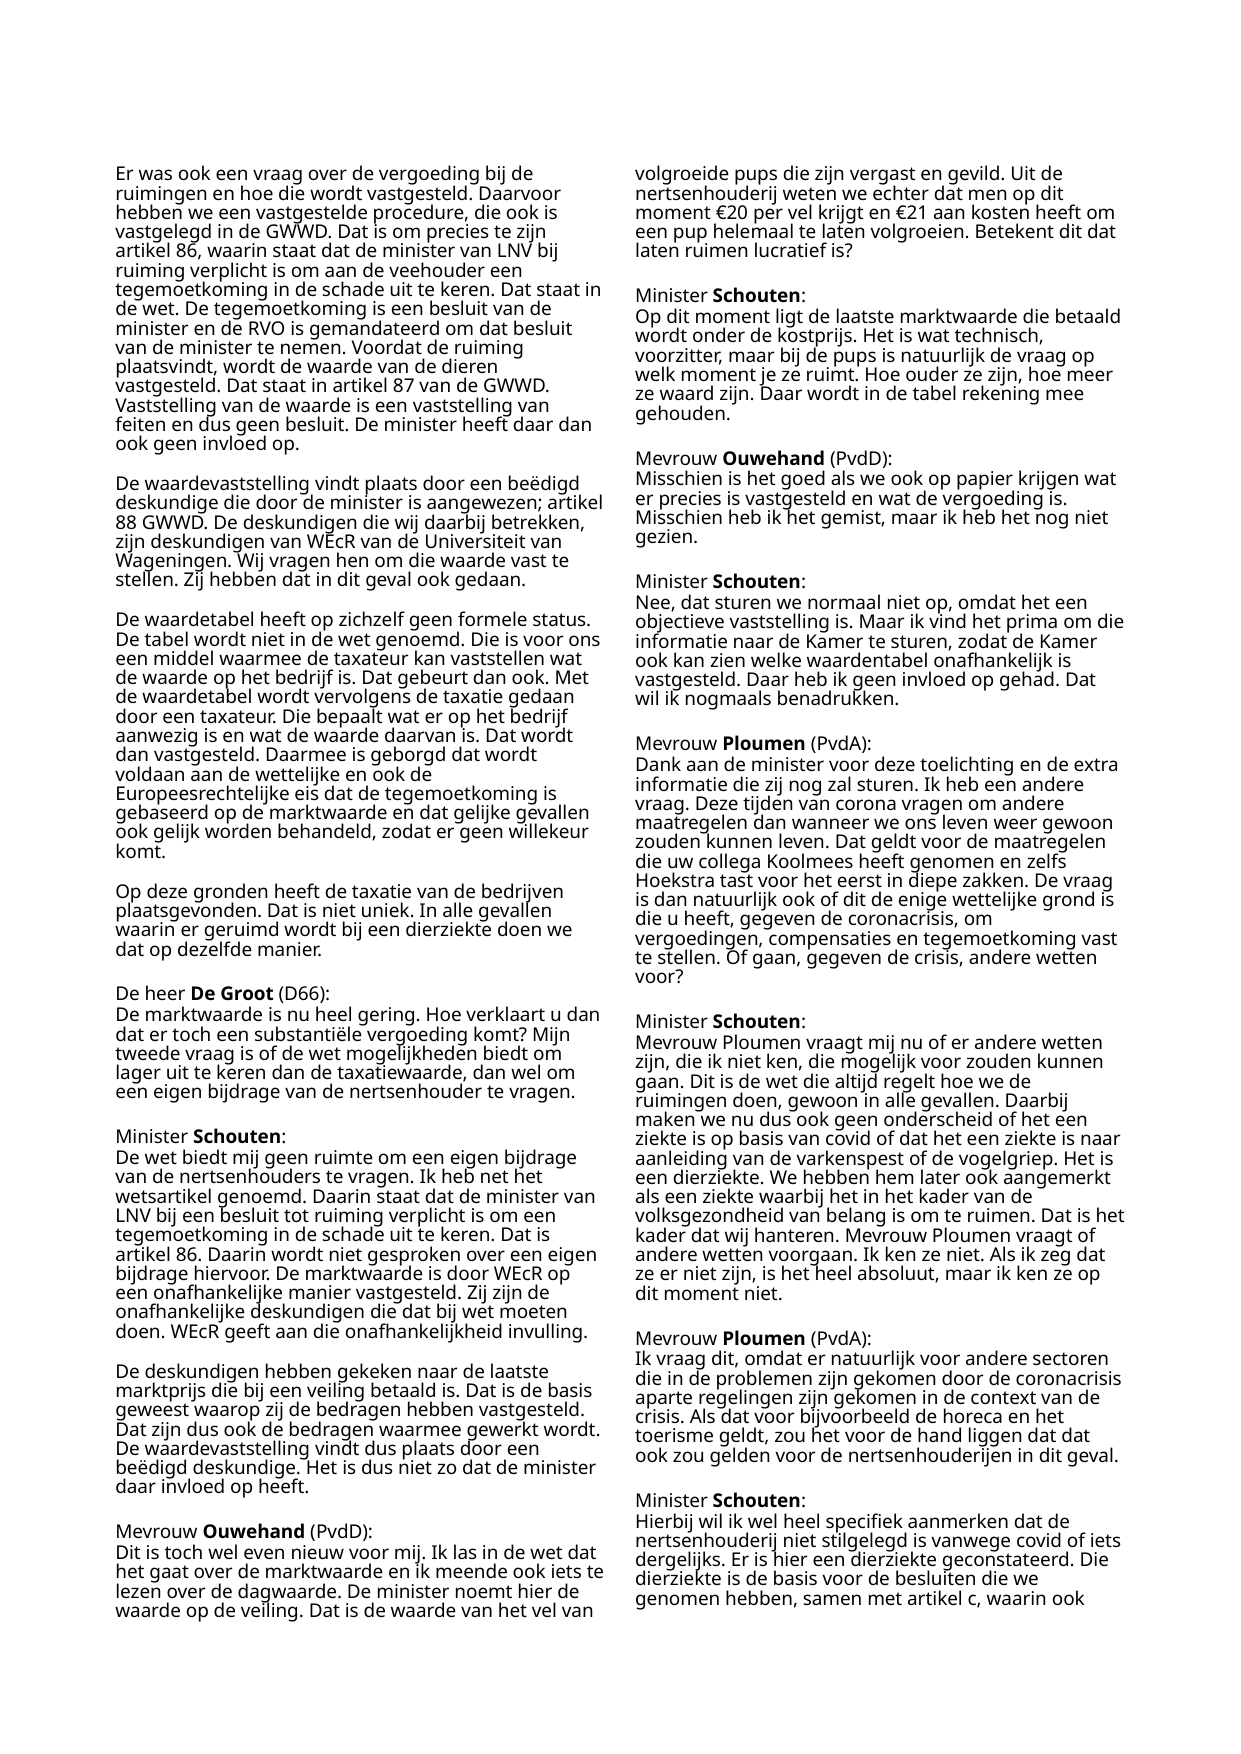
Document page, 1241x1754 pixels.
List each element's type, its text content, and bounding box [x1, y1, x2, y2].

text Dit is toch wel even nieuw voor mij. Ik las in de wet dat het gaat over de marktwaarde en ik meende ook iets te lezen over de dagwaarde. De minister noemt hier de waarde op de veiling. Dat is de waarde van het vel van [115, 1544, 605, 1621]
text volgroeide pups die zijn vergast en gevild. Uit de nertsenhouderij weten we echter dat men op dit moment €20 per vel krijgt en €21 aan kosten heeft om een pup helemaal te laten volgroeien. Betekent dit dat laten ruimen lucratief is? [635, 165, 1125, 262]
text De heer De Groot (D66): [115, 981, 605, 1006]
text Mevrouw Ploumen vraagt mij nu of er andere wetten zijn, die ik niet ken, die mogelijk voor zouden kunnen gaan. Dit is de wet die altijd regelt hoe we de ruimingen doen, gewoon in alle gevallen. Daarbij maken we nu dus ook geen onderscheid of het een ziekte is op basis van covid of dat het een ziekte is naar aanleiding van de varkenspest of de vogelgriep. Het is een dierziekte. We hebben hem later ook aangemerkt als een ziekte waarbij het in het kader van de volksgezondheid van belang is om te ruimen. Dat is het kader dat wij hanteren. Mevrouw Ploumen vraagt of andere wetten voorgaan. Ik ken ze niet. Als ik zeg dat ze er niet zijn, is het heel absoluut, maar ik ken ze op dit moment niet. [635, 1034, 1125, 1304]
text De waardetabel heeft op zichzelf geen formele status. De tabel wordt niet in de wet genoemd. Die is voor ons een middel waarmee de taxateur kan vaststellen wat de waarde op het bedrijf is. Dat gebeurt dan ook. Met de waardetabel wordt vervolgens de taxatie gedaan door een taxateur. Die bepaalt wat er op het bedrijf aanwezig is en wat de waarde daarvan is. Dat wordt dan vastgesteld. Daarmee is geborgd dat wordt voldaan aan de wettelijke en ook de Europeesrechtelijke eis dat de tegemoetkoming is gebaseerd op de marktwaarde en dat gelijke gevallen ook gelijk worden behandeld, zodat er geen willekeur komt. [115, 611, 605, 862]
text Mevrouw Ouwehand (PvdD): [115, 1518, 605, 1544]
text De deskundigen hebben gekeken naar de laatste marktprijs die bij een veiling betaald is. Dat is de basis geweest waarop zij de bedragen hebben vastgesteld. Dat zijn dus ook de bedragen waarmee gewerkt wordt. De waardevaststelling vindt dus plaats door een beëdigd deskundige. Het is dus niet zo dat de minister daar invloed op heeft. [115, 1363, 605, 1498]
text De waardevaststelling vindt plaats door een beëdigd deskundige die door de minister is aangewezen; artikel 88 GWWD. De deskundigen die wij daarbij betrekken, zijn deskundigen van WEcR van de Universiteit van Wageningen. Wij vragen hen om die waarde vast te stellen. Zij hebben dat in dit geval ook gedaan. [115, 475, 605, 591]
text Op deze gronden heeft de taxatie van de bedrijven plaatsgevonden. Dat is niet uniek. In alle gevallen waarin er geruimd wordt bij een dierziekte doen we dat op dezelfde manier. [115, 883, 605, 960]
text Mevrouw Ouwehand (PvdD): [635, 445, 1125, 470]
text Minister Schouten: [635, 282, 1125, 308]
text Dank aan de minister voor deze toelichting en de extra informatie die zij nog zal sturen. Ik heb een andere vraag. Deze tijden van corona vragen om andere maatregelen dan wanneer we ons leven weer gewoon zouden kunnen leven. Dat geldt voor de maatregelen die uw collega Koolmees heeft genomen en zelfs Hoekstra tast voor het eerst in diepe zakken. De vraag is dan natuurlijk ook of dit de enige wettelijke grond is die u heeft, gegeven de coronacrisis, om vergoedingen, compensaties en tegemoetkoming vast te stellen. Of gaan, gegeven de crisis, andere wetten voor? [635, 756, 1125, 987]
text De marktwaarde is nu heel gering. Hoe verklaart u dan dat er toch een substantiële vergoeding komt? Mijn tweede vraag is of de wet mogelijkheden biedt om lager uit te keren dan de taxatiewaarde, dan wel om een eigen bijdrage van de nertsenhouder te vragen. [115, 1006, 605, 1103]
text Minister Schouten: [635, 568, 1125, 594]
text Misschien is het goed als we ook op papier krijgen wat er precies is vastgesteld en wat de vergoeding is. Misschien heb ik het gemist, maar ik heb het nog niet gezien. [635, 470, 1125, 547]
text Ik vraag dit, omdat er natuurlijk voor andere sectoren die in de problemen zijn gekomen door de coronacrisis aparte regelingen zijn gekomen in de context van de crisis. Als dat voor bijvoorbeeld de horeca en het toerisme geldt, zou het voor de hand liggen dat dat ook zou gelden voor de nertsenhouderijen in dit geval. [635, 1350, 1125, 1466]
text Er was ook een vraag over de vergoeding bij de ruimingen en hoe die wordt vastgesteld. Daarvoor hebben we een vastgestelde procedure, die ook is vastgelegd in de GWWD. Dat is om precies te zijn artikel 86, waarin staat dat de minister van LNV bij ruiming verplicht is om aan de veehouder een tegemoetkoming in de schade uit te keren. Dat staat in de wet. De tegemoetkoming is een besluit van de minister en de RVO is gemandateerd om dat besluit van de minister te nemen. Voordat de ruiming plaatsvindt, wordt de waarde van de dieren vastgesteld. Dat staat in artikel 87 van de GWWD. Vaststelling van de waarde is een vaststelling van feiten en dus geen besluit. De minister heeft daar dan ook geen invloed op. [115, 165, 605, 454]
text Nee, dat sturen we normaal niet op, omdat het een objectieve vaststelling is. Maar ik vind het prima om die informatie naar de Kamer te sturen, zodat de Kamer ook kan zien welke waardentabel onafhankelijk is vastgesteld. Daar heb ik geen invloed op gehad. Dat wil ik nogmaals benadrukken. [635, 594, 1125, 710]
text Hierbij wil ik wel heel specifiek aanmerken dat de nertsenhouderij niet stilgelegd is vanwege covid of iets dergelijks. Er is hier een dierziekte geconstateerd. Die dierziekte is de basis voor de besluiten die we genomen hebben, samen met artikel c, waarin ook [635, 1513, 1125, 1609]
text Minister Schouten: [635, 1487, 1125, 1513]
text Minister Schouten: [115, 1123, 605, 1149]
text Mevrouw Ploumen (PvdA): [635, 1325, 1125, 1350]
text De wet biedt mij geen ruimte om een eigen bijdrage van de nertsenhouders te vragen. Ik heb net het wetsartikel genoemd. Daarin staat dat de minister van LNV bij een besluit tot ruiming verplicht is om een tegemoetkoming in de schade uit te keren. Dat is artikel 86. Daarin wordt niet gesproken over een eigen bijdrage hiervoor. De marktwaarde is door WEcR op een onafhankelijke manier vastgesteld. Zij zijn de onafhankelijke deskundigen die dat bij wet moeten doen. WEcR geeft aan die onafhankelijkheid invulling. [115, 1149, 605, 1342]
text Op dit moment ligt de laatste marktwaarde die betaald wordt onder de kostprijs. Het is wat technisch, voorzitter, maar bij de pups is natuurlijk de vraag op welk moment je ze ruimt. Hoe ouder ze zijn, hoe meer ze waard zijn. Daar wordt in de tabel rekening mee gehouden. [635, 308, 1125, 424]
text Minister Schouten: [635, 1008, 1125, 1034]
text Mevrouw Ploumen (PvdA): [635, 731, 1125, 756]
